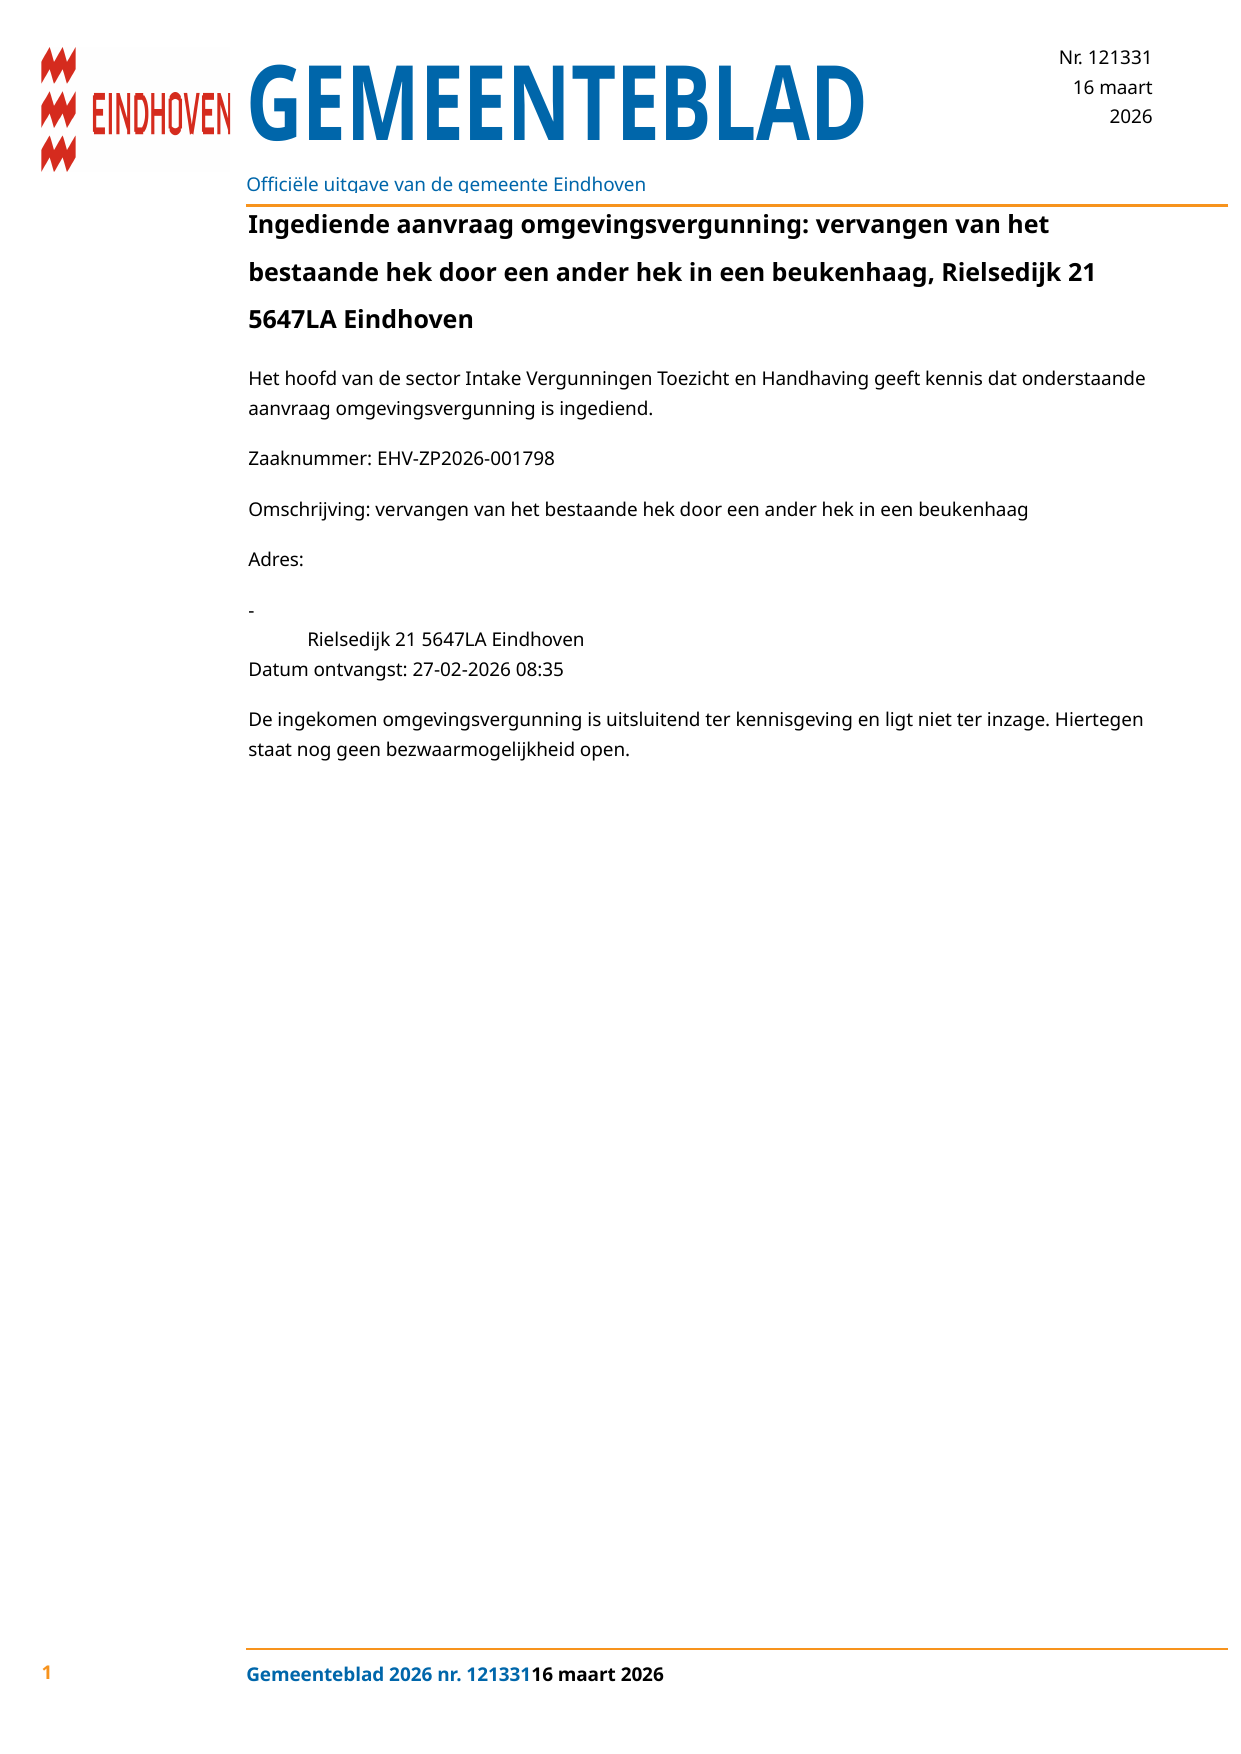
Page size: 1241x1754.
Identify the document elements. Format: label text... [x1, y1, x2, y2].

text De ingekomen omgevingsvergunning is uitsluitend ter kennisgeving en ligt niet ter inzage. Hiertegen staat nog geen bezwaarmogelijkheid open. [248, 706, 1152, 762]
text Ingediende aanvraag omgevingsvergunning: vervangen van het bestaande hek door een ander hek in een beukenhaag, Rielsedijk 21 5647LA Eindhoven [248, 207, 1152, 336]
text Het hoofd van de sector Intake Vergunningen Toezicht en Handhaving geeft kennis dat onderstaande aanvraag omgevingsvergunning is ingediend. [248, 366, 1152, 421]
text Adres: [248, 546, 1152, 572]
list Rielsedijk 21 5647LA Eindhoven [248, 626, 1152, 652]
text Zaaknummer: EHV-ZP2026-001798 [248, 446, 1152, 471]
text Datum ontvangst: 27-02-2026 08:35 [248, 656, 1152, 682]
picture [41, 47, 231, 172]
text Omschrijving: vervangen van het bestaande hek door een ander hek in een beukenhaag [248, 496, 1152, 522]
